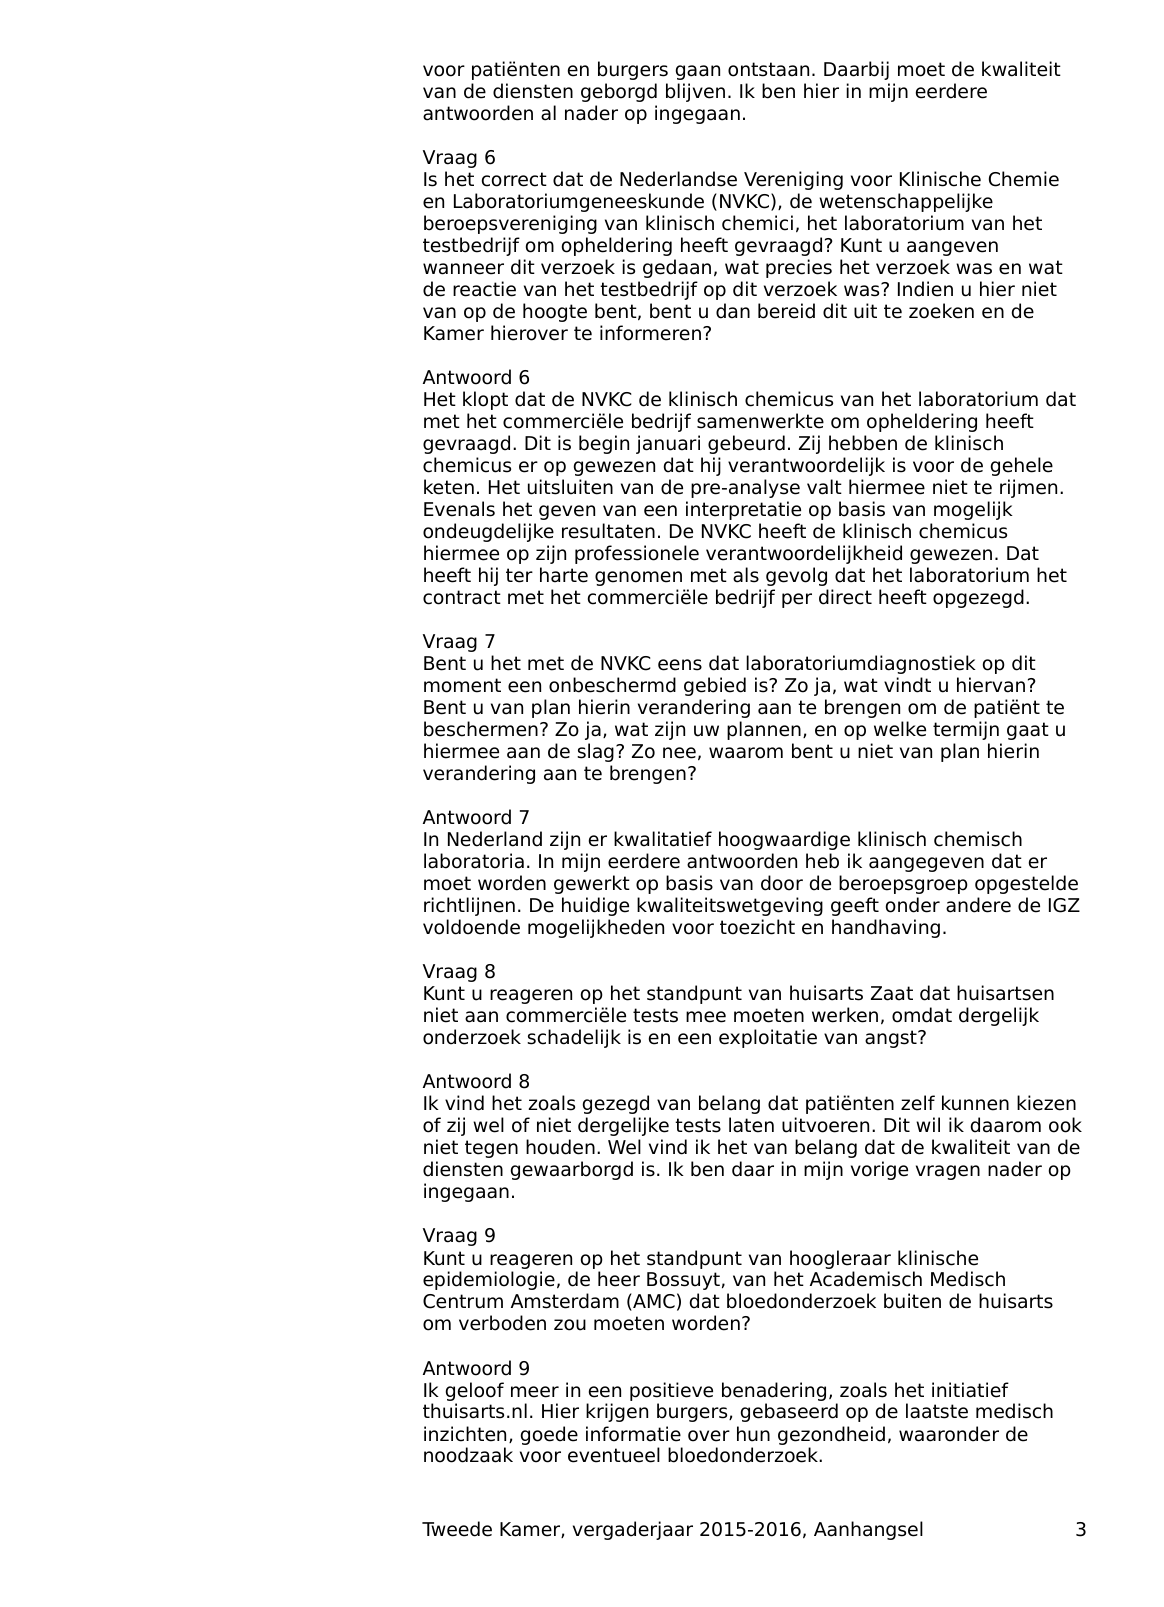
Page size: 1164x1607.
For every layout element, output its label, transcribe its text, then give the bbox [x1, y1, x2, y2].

text Ik geloof meer in een positieve benadering, zoals het initiatief thuisarts.nl. Hier krijgen burgers, gebaseerd op de laatste medisch inzichten, goede informatie over hun gezondheid, waaronder de noodzaak voor eventueel bloedonderzoek. [422, 1379, 1087, 1467]
text Antwoord 7 [422, 807, 1087, 829]
text Kunt u reageren op het standpunt van hoogleraar klinische epidemiologie, de heer Bossuyt, van het Academisch Medisch Centrum Amsterdam (AMC) dat bloedonderzoek buiten de huisarts om verboden zou moeten worden? [422, 1247, 1087, 1335]
text voor patiënten en burgers gaan ontstaan. Daarbij moet de kwaliteit van de diensten geborgd blijven. Ik ben hier in mijn eerdere antwoorden al nader op ingegaan. [422, 59, 1087, 125]
text In Nederland zijn er kwalitatief hoogwaardige klinisch chemisch laboratoria. In mijn eerdere antwoorden heb ik aangegeven dat er moet worden gewerkt op basis van door de beroepsgroep opgestelde richtlijnen. De huidige kwaliteitswetgeving geeft onder andere de IGZ voldoende mogelijkheden voor toezicht en handhaving. [422, 829, 1087, 939]
text Het klopt dat de NVKC de klinisch chemicus van het laboratorium dat met het commerciële bedrijf samenwerkte om opheldering heeft gevraagd. Dit is begin januari gebeurd. Zij hebben de klinisch chemicus er op gewezen dat hij verantwoordelijk is voor de gehele keten. Het uitsluiten van de pre-analyse valt hiermee niet te rijmen. Evenals het geven van een interpretatie op basis van mogelijk ondeugdelijke resultaten. De NVKC heeft de klinisch chemicus hiermee op zijn professionele verantwoordelijkheid gewezen. Dat heeft hij ter harte genomen met als gevolg dat het laboratorium het contract met het commerciële bedrijf per direct heeft opgezegd. [422, 389, 1087, 609]
text Antwoord 9 [422, 1357, 1087, 1379]
text Antwoord 6 [422, 367, 1087, 389]
text Vraag 7 [422, 631, 1087, 653]
text Bent u het met de NVKC eens dat laboratoriumdiagnostiek op dit moment een onbeschermd gebied is? Zo ja, wat vindt u hiervan? Bent u van plan hierin verandering aan te brengen om de patiënt te beschermen? Zo ja, wat zijn uw plannen, en op welke termijn gaat u hiermee aan de slag? Zo nee, waarom bent u niet van plan hierin verandering aan te brengen? [422, 653, 1087, 785]
text Vraag 6 [422, 147, 1087, 169]
text Vraag 9 [422, 1225, 1087, 1247]
text Vraag 8 [422, 961, 1087, 983]
text Antwoord 8 [422, 1071, 1087, 1093]
text Is het correct dat de Nederlandse Vereniging voor Klinische Chemie en Laboratoriumgeneeskunde (NVKC), de wetenschappelijke beroepsvereniging van klinisch chemici, het laboratorium van het testbedrijf om opheldering heeft gevraagd? Kunt u aangeven wanneer dit verzoek is gedaan, wat precies het verzoek was en wat de reactie van het testbedrijf op dit verzoek was? Indien u hier niet van op de hoogte bent, bent u dan bereid dit uit te zoeken en de Kamer hierover te informeren? [422, 169, 1087, 345]
text Kunt u reageren op het standpunt van huisarts Zaat dat huisartsen niet aan commerciële tests mee moeten werken, omdat dergelijk onderzoek schadelijk is en een exploitatie van angst? [422, 983, 1087, 1049]
text Ik vind het zoals gezegd van belang dat patiënten zelf kunnen kiezen of zij wel of niet dergelijke tests laten uitvoeren. Dit wil ik daarom ook niet tegen houden. Wel vind ik het van belang dat de kwaliteit van de diensten gewaarborgd is. Ik ben daar in mijn vorige vragen nader op ingegaan. [422, 1093, 1087, 1203]
